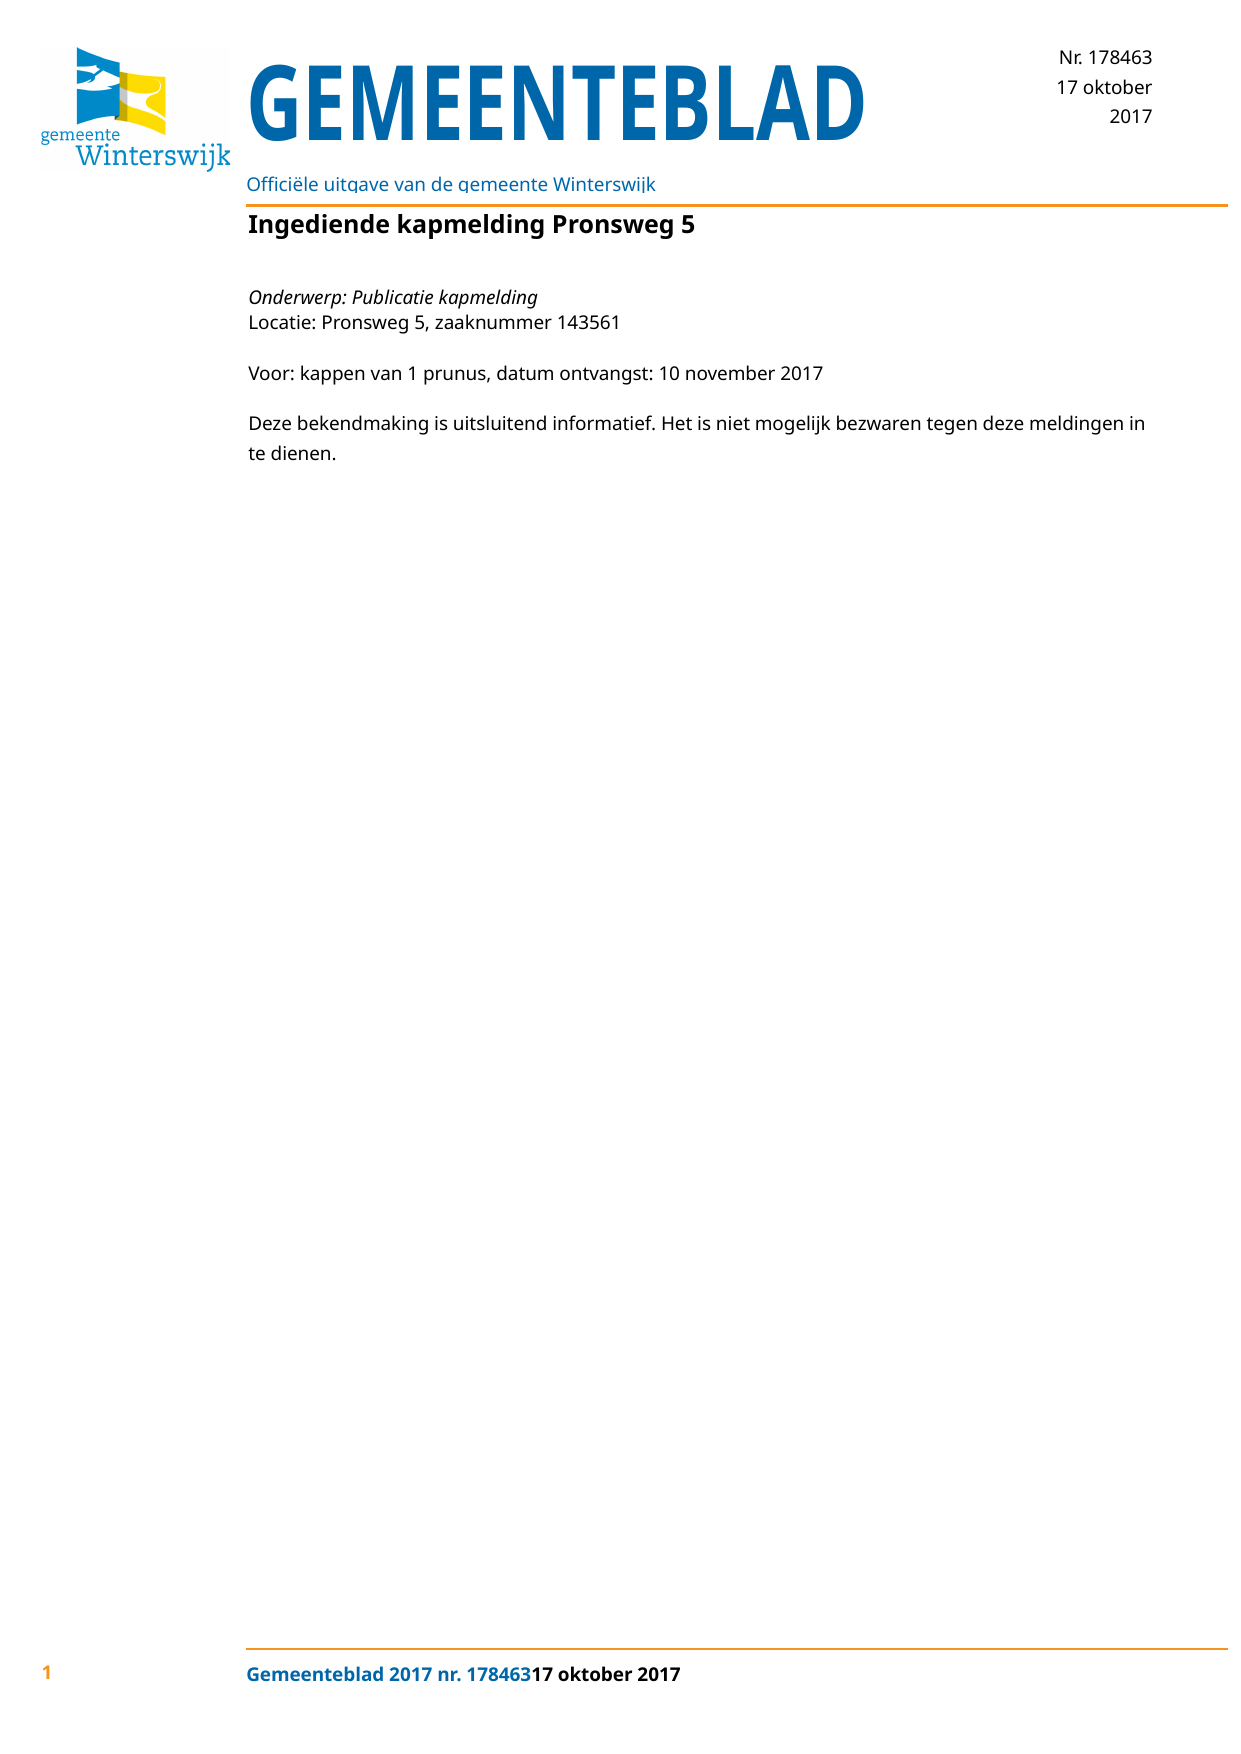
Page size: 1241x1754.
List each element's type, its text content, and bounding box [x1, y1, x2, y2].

text Deze bekendmaking is uitsluitend informatief. Het is niet mogelijk bezwaren tegen deze meldingen in te dienen. [248, 410, 1152, 466]
picture [41, 47, 231, 172]
text Voor: kappen van 1 prunus, datum ontvangst: 10 november 2017 [248, 360, 1152, 386]
text Locatie: Pronsweg 5, zaaknummer 143561 [248, 309, 1152, 335]
text Ingediende kapmelding Pronsweg 5 [248, 207, 1152, 241]
text Onderwerp: Publicatie kapmelding [248, 284, 1152, 309]
picture [225, 153, 231, 162]
